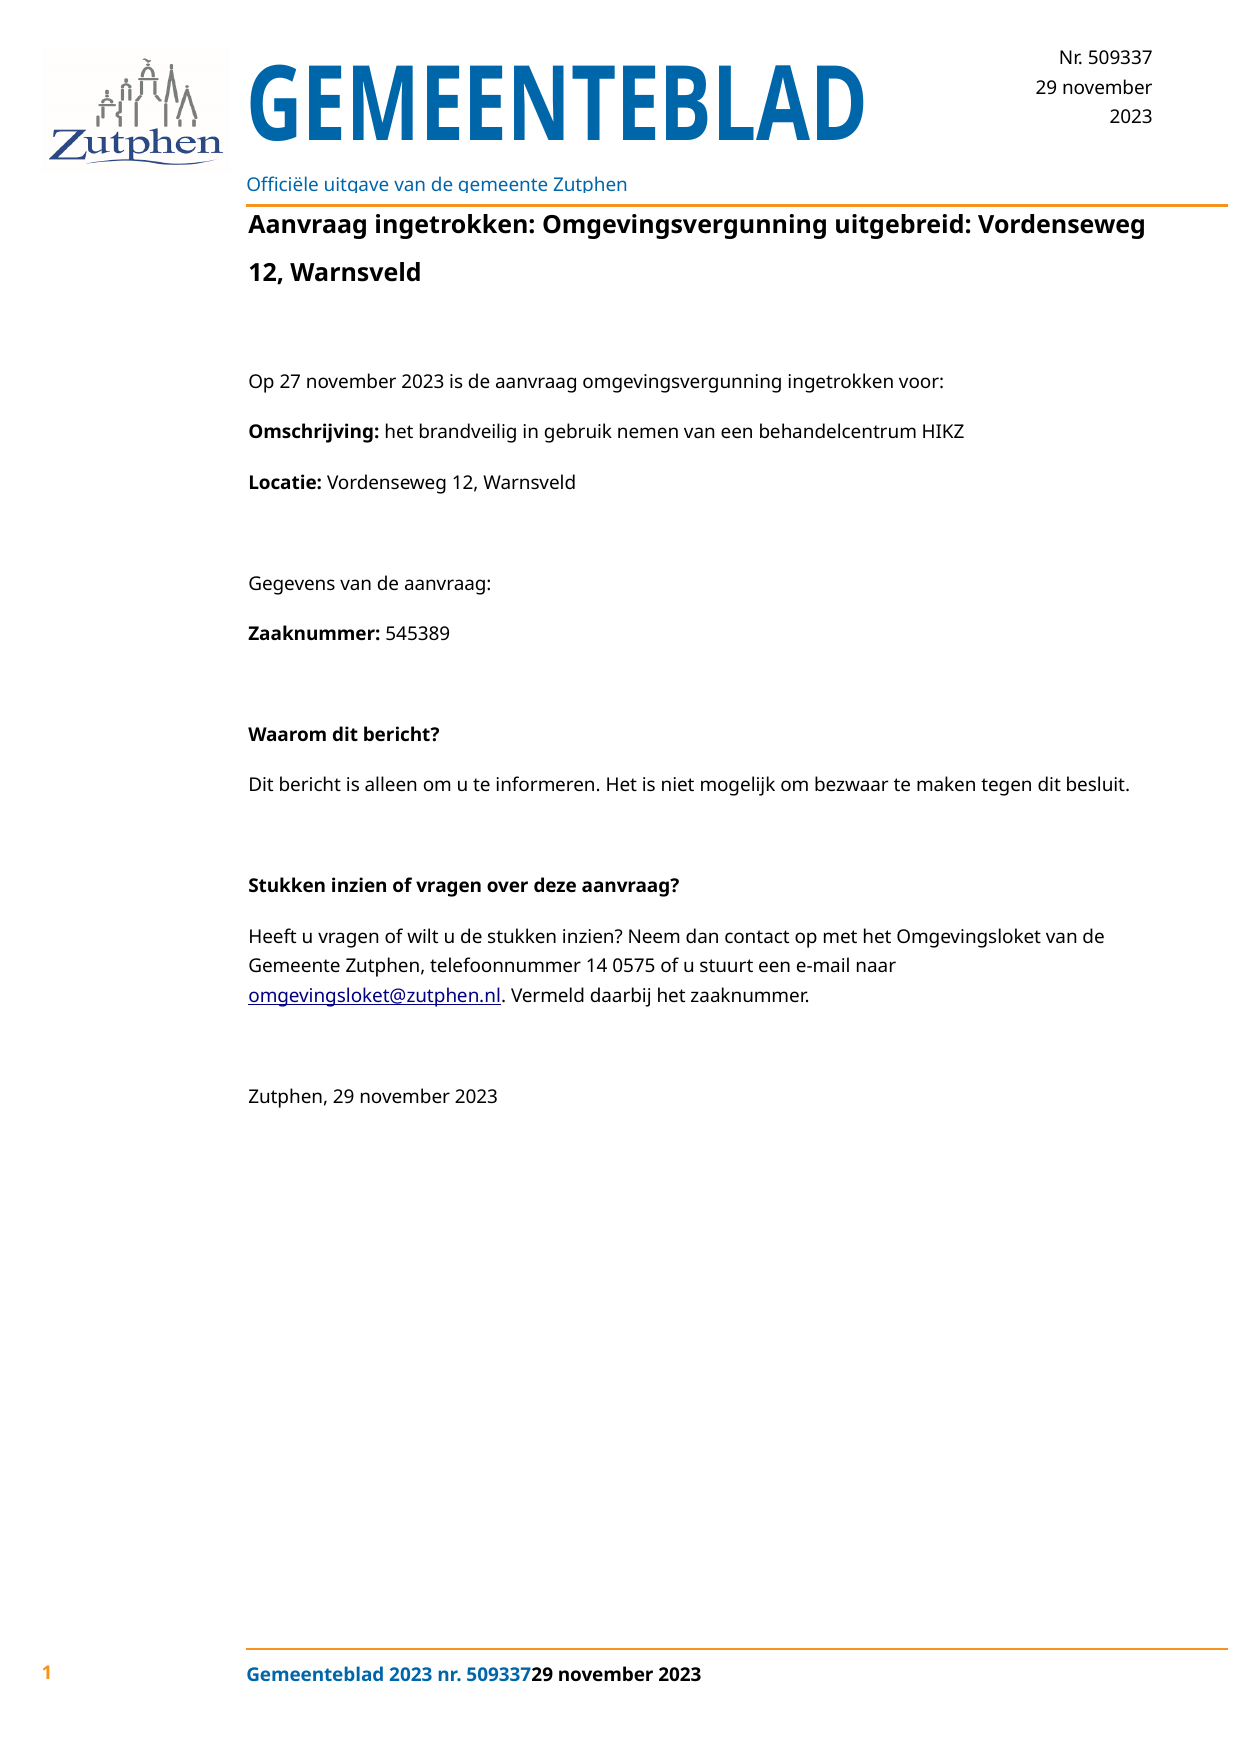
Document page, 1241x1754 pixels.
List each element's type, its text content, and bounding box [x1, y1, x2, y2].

picture [41, 47, 231, 172]
text Waarom dit bericht? [248, 721, 1152, 747]
text Gegevens van de aanvraag: [248, 570, 1152, 596]
text Aanvraag ingetrokken: Omgevingsvergunning uitgebreid: Vordenseweg 12, Warnsveld [248, 207, 1152, 288]
text Zutphen, 29 november 2023 [248, 1083, 1152, 1109]
text Op 27 november 2023 is de aanvraag omgevingsvergunning ingetrokken voor: [248, 368, 1152, 394]
text Omschrijving: het brandveilig in gebruik nemen van een behandelcentrum HIKZ [248, 419, 1152, 444]
text Dit bericht is alleen om u te informeren. Het is niet mogelijk om bezwaar te maken tegen dit besluit. [248, 772, 1152, 797]
text Stukken inzien of vragen over deze aanvraag? [248, 872, 1152, 898]
text Zaaknummer: 545389 [248, 620, 1152, 646]
text Locatie: Vordenseweg 12, Warnsveld [248, 469, 1152, 495]
text Heeft u vragen of wilt u de stukken inzien? Neem dan contact op met het Omgevingsloket van de Gemeente Zutphen, telefoonnummer 14 0575 of u stuurt een e-mail naar omgevingsloket@zutphen.nl. Vermeld daarbij het zaaknummer. [248, 923, 1152, 1008]
